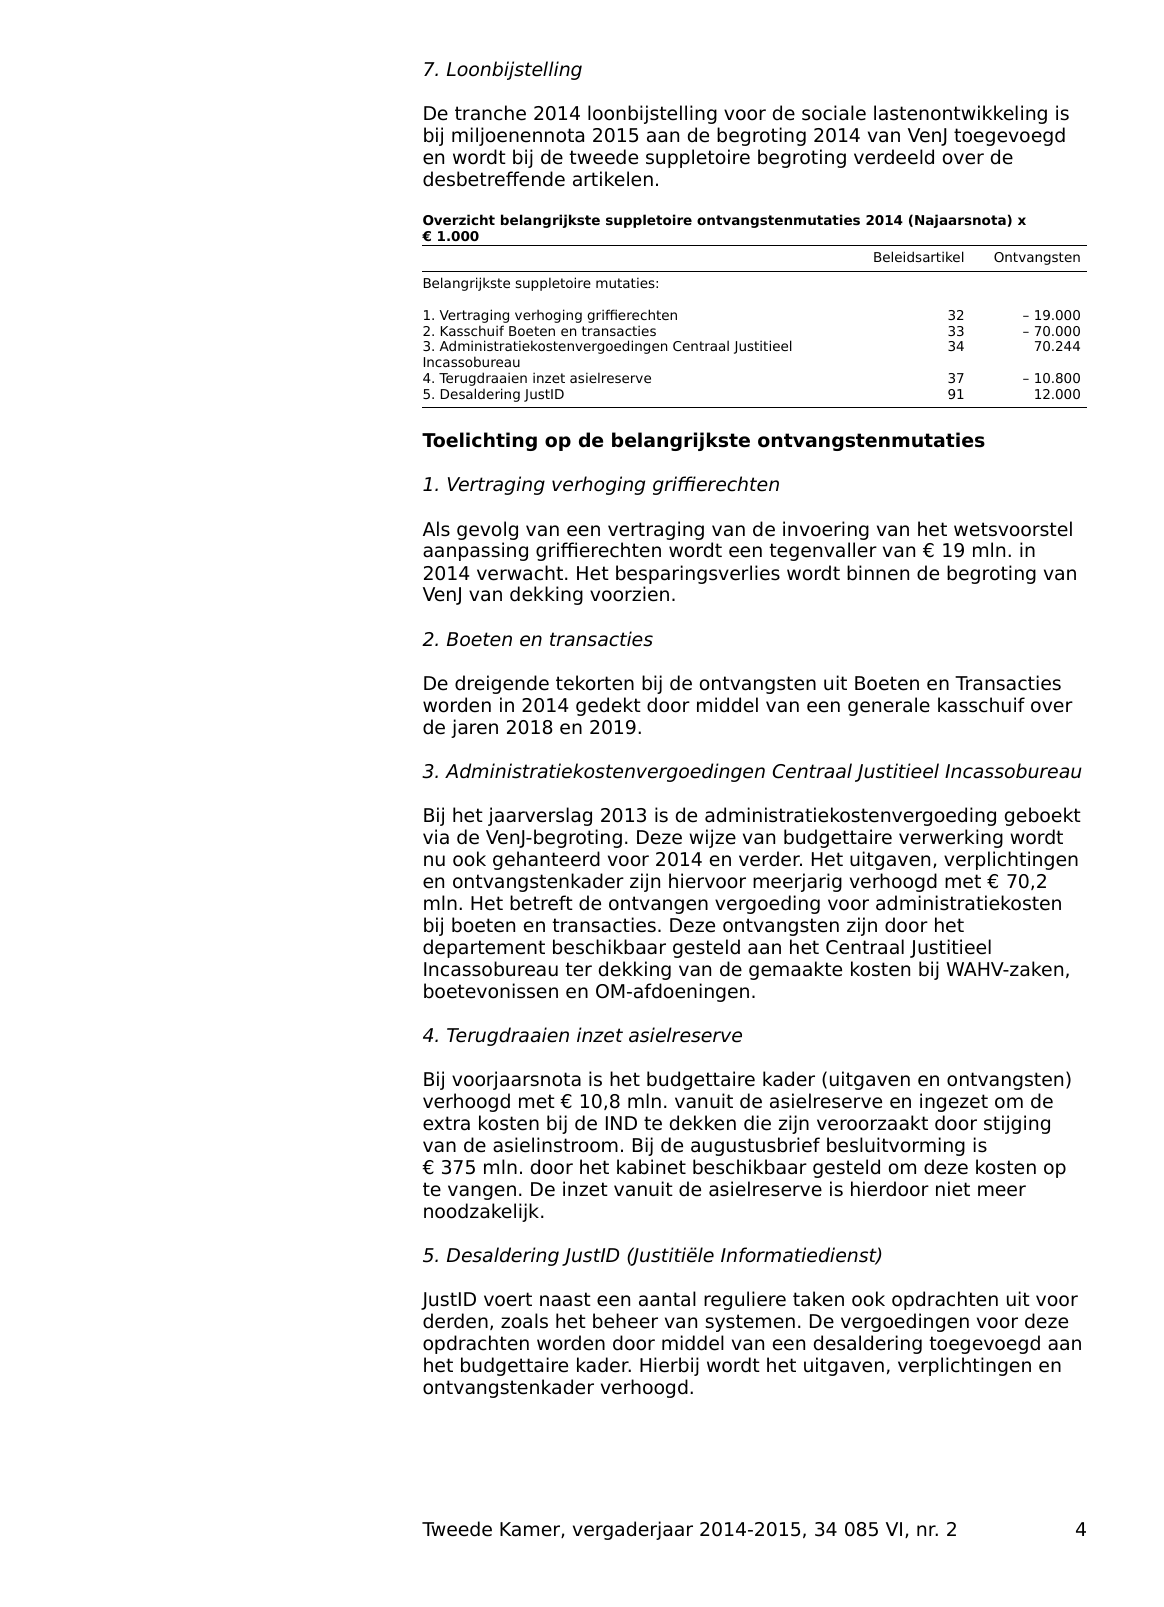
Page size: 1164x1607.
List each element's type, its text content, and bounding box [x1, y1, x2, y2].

subtitle 3. Administratiekostenvergoedingen Centraal Justitieel Incassobureau [422, 761, 1087, 783]
table_cell Beleidsartikel [841, 246, 970, 271]
text JustID voert naast een aantal reguliere taken ook opdrachten uit voor derden, zoals het beheer van systemen. De vergoedingen voor deze opdrachten worden door middel van een desaldering toegevoegd aan het budgettaire kader. Hierbij wordt het uitgaven, verplichtingen en ontvangstenkader verhoogd. [422, 1289, 1087, 1399]
subtitle Toelichting op de belangrijkste ontvangstenmutaties [422, 430, 1087, 452]
table_cell 4. Terugdraaien inzet asielreserve [422, 371, 841, 386]
subtitle 7. Loonbijstelling [422, 59, 1087, 81]
table_cell 2. Kasschuif Boeten en transacties [422, 324, 841, 339]
table_cell 12.000 [970, 386, 1087, 407]
table_cell – 70.000 [970, 324, 1087, 339]
table_header Overzicht belangrijkste suppletoire ontvangstenmutaties 2014 (Najaarsnota) x € 1.000 [422, 213, 1087, 244]
table_cell 33 [841, 324, 970, 339]
table_cell Ontvangsten [970, 246, 1087, 271]
subtitle 4. Terugdraaien inzet asielreserve [422, 1025, 1087, 1047]
table_cell [970, 272, 1087, 292]
text De dreigende tekorten bij de ontvangsten uit Boeten en Transacties worden in 2014 gedekt door middel van een generale kasschuif over de jaren 2018 en 2019. [422, 673, 1087, 739]
table_cell [970, 292, 1087, 308]
subtitle 1. Vertraging verhoging griffierechten [422, 474, 1087, 496]
table_cell [841, 292, 970, 308]
text De tranche 2014 loonbijstelling voor de sociale lastenontwikkeling is bij miljoenennota 2015 aan de begroting 2014 van VenJ toegevoegd en wordt bij de tweede suppletoire begroting verdeeld over de desbetreffende artikelen. [422, 103, 1087, 191]
text Bij voorjaarsnota is het budgettaire kader (uitgaven en ontvangsten) verhoogd met € 10,8 mln. vanuit de asielreserve en ingezet om de extra kosten bij de IND te dekken die zijn veroorzaakt door stijging van de asielinstroom. Bij de augustusbrief besluitvorming is [422, 1069, 1087, 1157]
text Als gevolg van een vertraging van de invoering van het wetsvoorstel aanpassing griffierechten wordt een tegenvaller van € 19 mln. in 2014 verwacht. Het besparingsverlies wordt binnen de begroting van VenJ van dekking voorzien. [422, 518, 1087, 606]
table_cell 5. Desaldering JustID [422, 386, 841, 407]
text Bij het jaarverslag 2013 is de administratiekostenvergoeding geboekt via de VenJ-begroting. Deze wijze van budgettaire verwerking wordt nu ook gehanteerd voor 2014 en verder. Het uitgaven, verplichtingen en ontvangstenkader zijn hiervoor meerjarig verhoogd met € 70,2 mln. Het betreft de ontvangen vergoeding voor administratiekosten bij boeten en transacties. Deze ontvangsten zijn door het departement beschikbaar gesteld aan het Centraal Justitieel Incassobureau ter dekking van de gemaakte kosten bij WAHV-zaken, boetevonissen en OM-afdoeningen. [422, 805, 1087, 1003]
table_cell – 19.000 [970, 308, 1087, 323]
table_cell 32 [841, 308, 970, 323]
table_cell [841, 272, 970, 292]
table_cell 91 [841, 386, 970, 407]
table_cell Belangrijkste suppletoire mutaties: [422, 272, 841, 292]
table_cell [422, 292, 841, 308]
table_cell – 10.800 [970, 371, 1087, 386]
table_cell 1. Vertraging verhoging griffierechten [422, 308, 841, 323]
table_cell 70.244 [970, 339, 1087, 371]
table_cell 37 [841, 371, 970, 386]
subtitle 5. Desaldering JustID (Justitiële Informatiedienst) [422, 1245, 1087, 1267]
table_cell [422, 246, 841, 271]
subtitle 2. Boeten en transacties [422, 628, 1087, 651]
text € 375 mln. door het kabinet beschikbaar gesteld om deze kosten op te vangen. De inzet vanuit de asielreserve is hierdoor niet meer noodzakelijk. [422, 1157, 1087, 1223]
table_cell 34 [841, 339, 970, 371]
table_cell 3. Administratiekostenvergoedingen Centraal Justitieel Incassobureau [422, 339, 841, 371]
